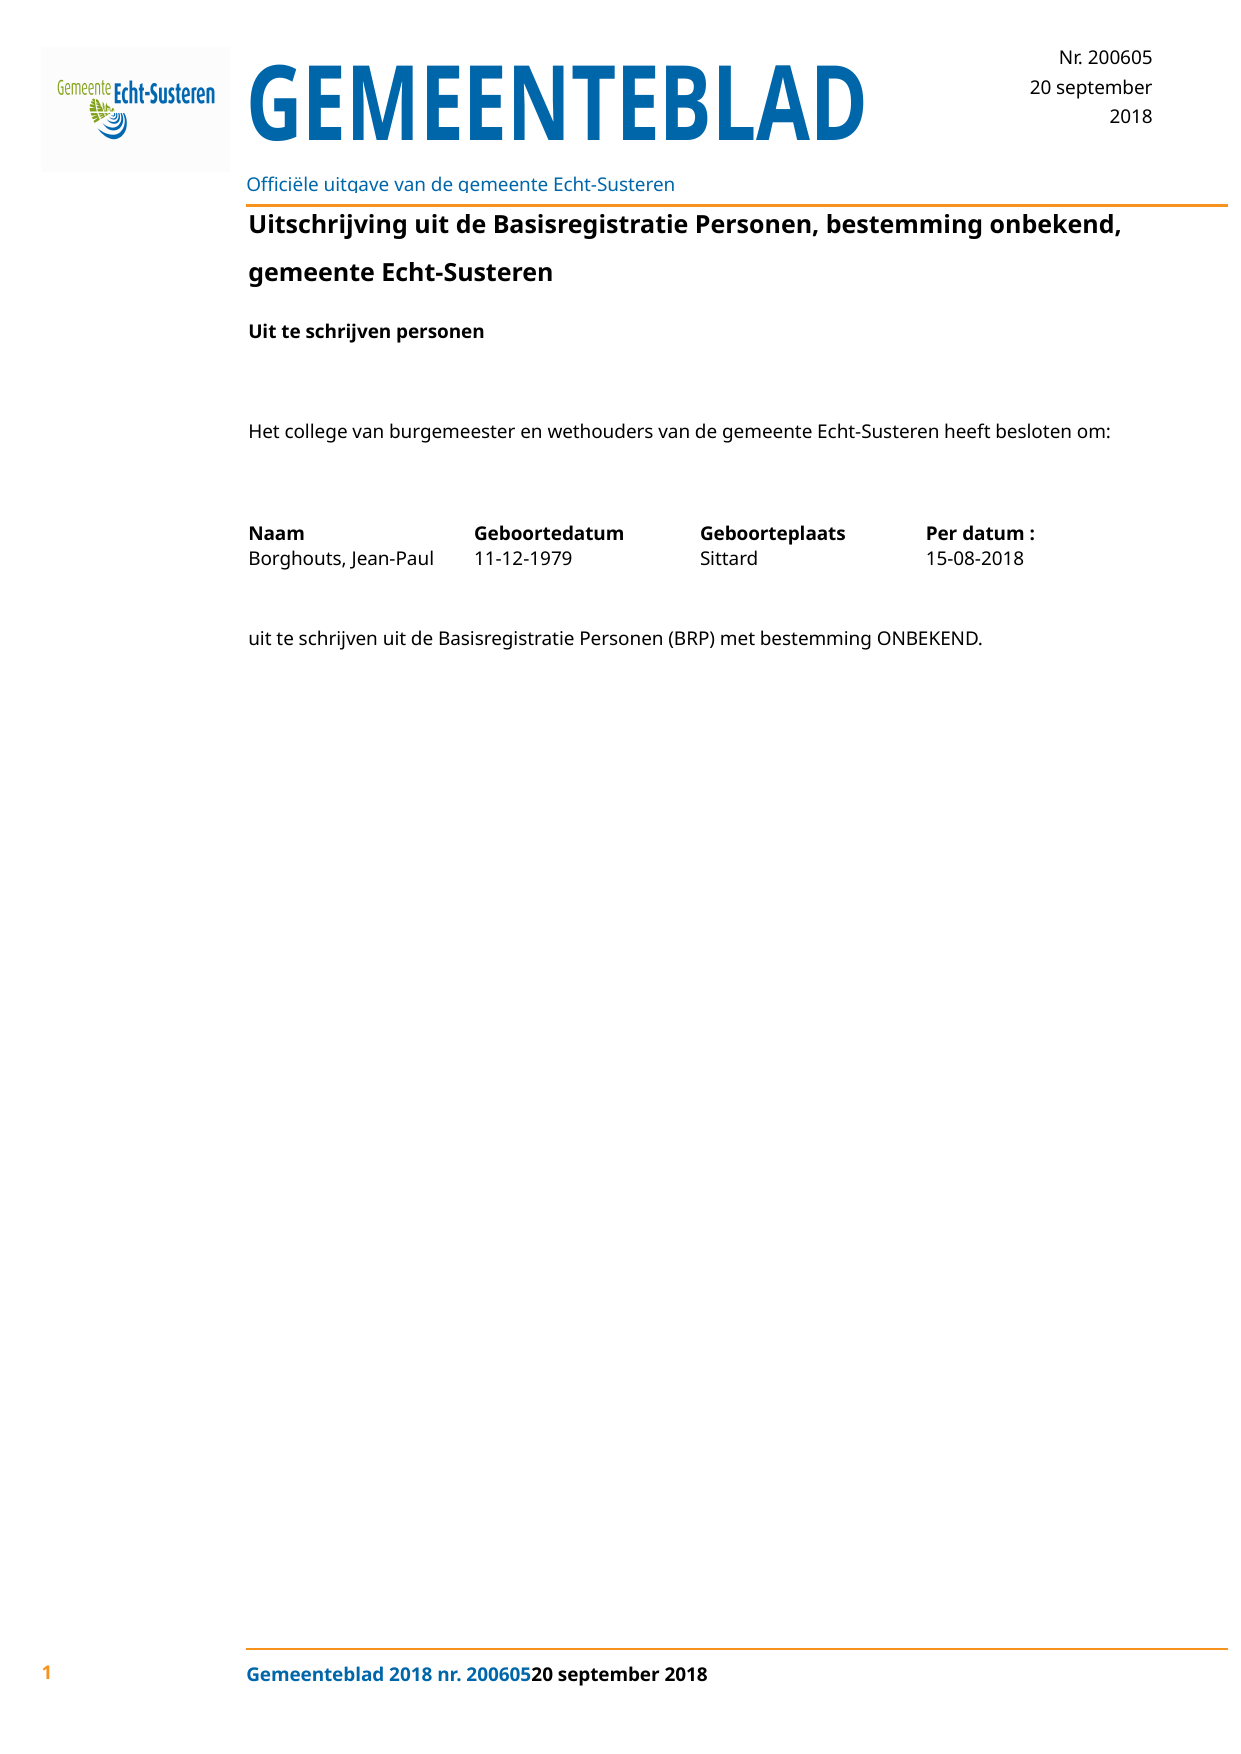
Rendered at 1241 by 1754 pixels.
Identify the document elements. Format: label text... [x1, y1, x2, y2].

picture [41, 47, 231, 172]
table_header Geboortedatum [474, 520, 700, 545]
table_cell Borghouts, Jean-Paul [248, 545, 474, 571]
table_cell Sittard [700, 545, 926, 571]
text uit te schrijven uit de Basisregistratie Personen (BRP) met bestemming ONBEKEND. [248, 625, 1152, 651]
text Het college van burgemeester en wethouders van de gemeente Echt-Susteren heeft besloten om: [248, 419, 1152, 444]
text Uitschrijving uit de Basisregistratie Personen, bestemming onbekend, gemeente Echt-Susteren [248, 207, 1152, 288]
table_header Geboorteplaats [700, 520, 926, 545]
table_header Per datum : [926, 520, 1152, 545]
table_header Naam [248, 520, 474, 545]
table_cell 11-12-1979 [474, 545, 700, 571]
text Uit te schrijven personen [248, 318, 1152, 344]
table_cell 15-08-2018 [926, 545, 1152, 571]
